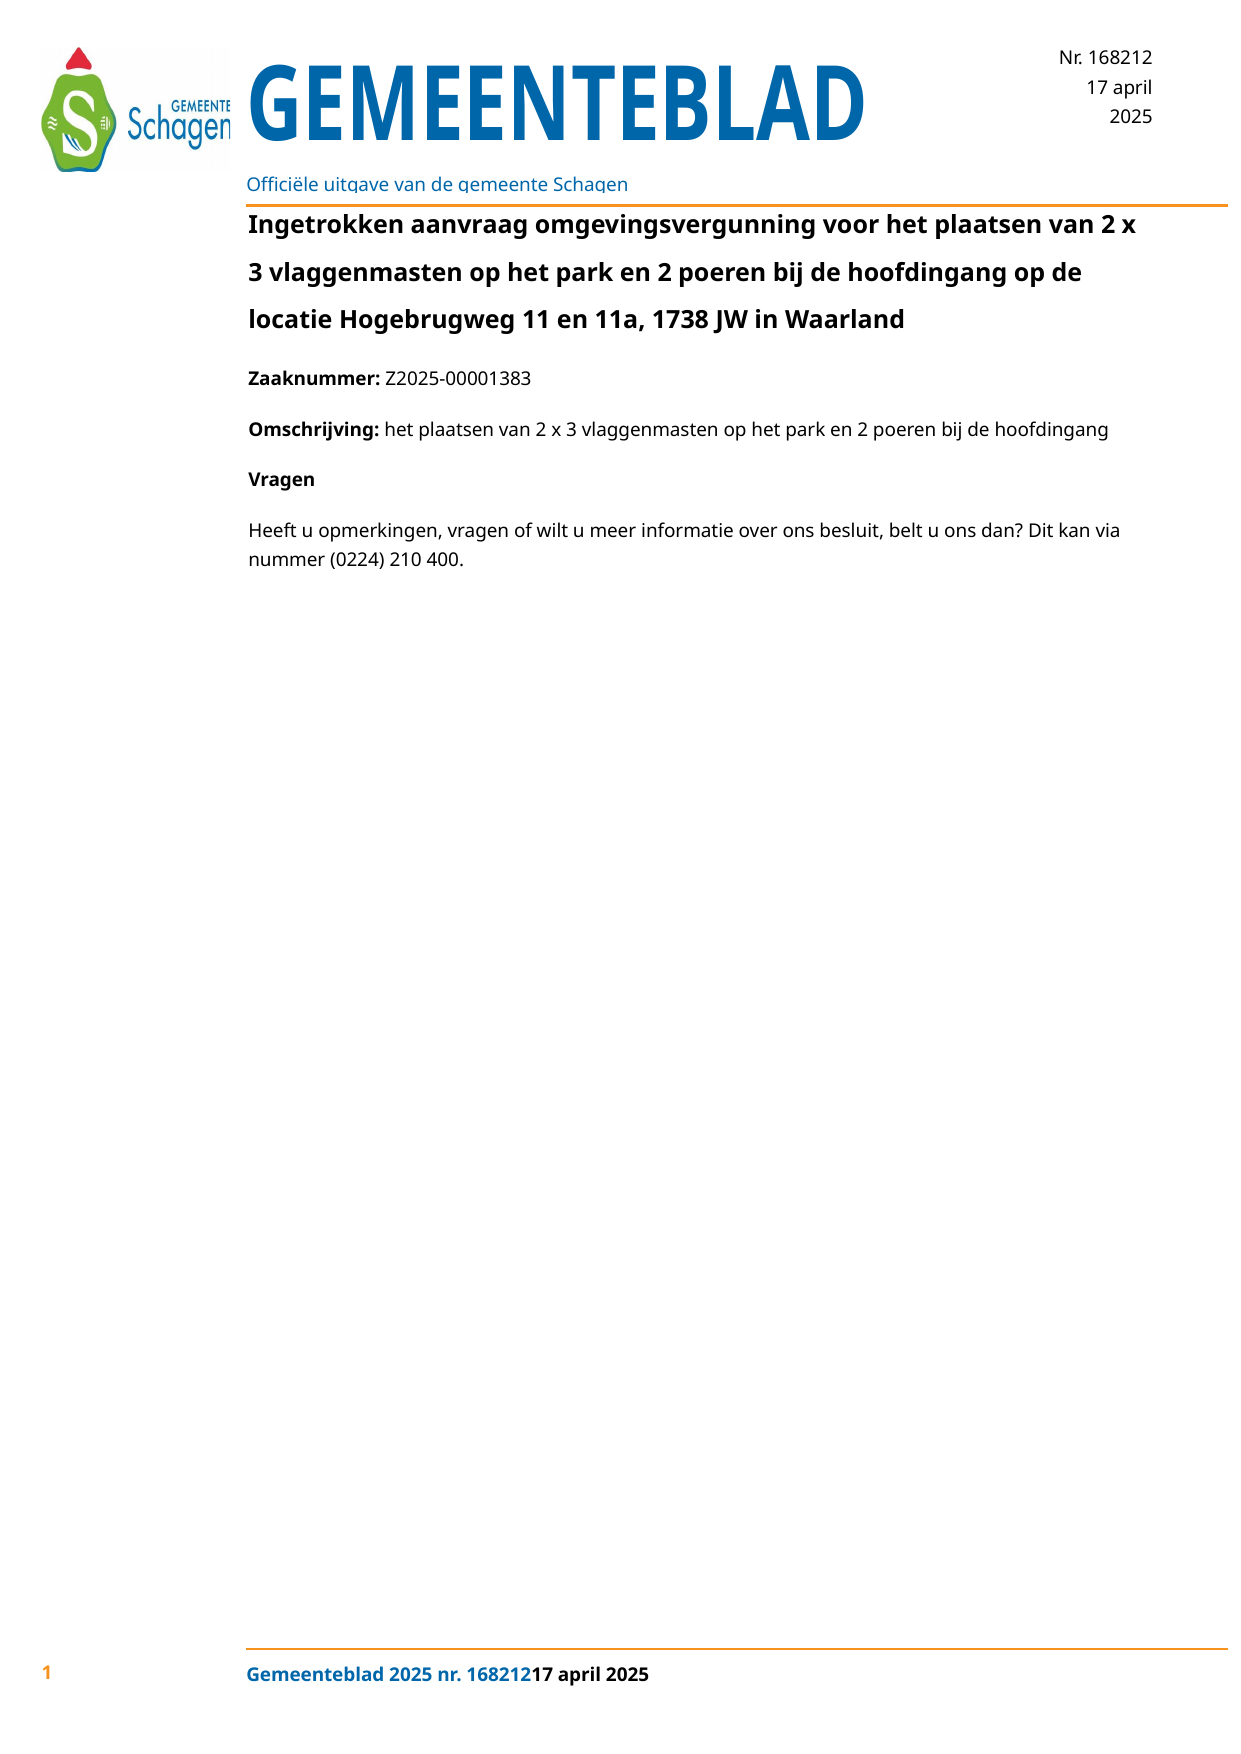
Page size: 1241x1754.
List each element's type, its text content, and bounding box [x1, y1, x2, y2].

text Heeft u opmerkingen, vragen of wilt u meer informatie over ons besluit, belt u ons dan? Dit kan via nummer (0224) 210 400. [248, 517, 1152, 572]
text Omschrijving: het plaatsen van 2 x 3 vlaggenmasten op het park en 2 poeren bij de hoofdingang [248, 416, 1152, 442]
text Ingetrokken aanvraag omgevingsvergunning voor het plaatsen van 2 x 3 vlaggenmasten op het park en 2 poeren bij de hoofdingang op de locatie Hogebrugweg 11 en 11a, 1738 JW in Waarland [248, 207, 1152, 336]
text Vragen [248, 466, 1152, 492]
picture [41, 47, 231, 172]
text Zaaknummer: Z2025-00001383 [248, 366, 1152, 391]
